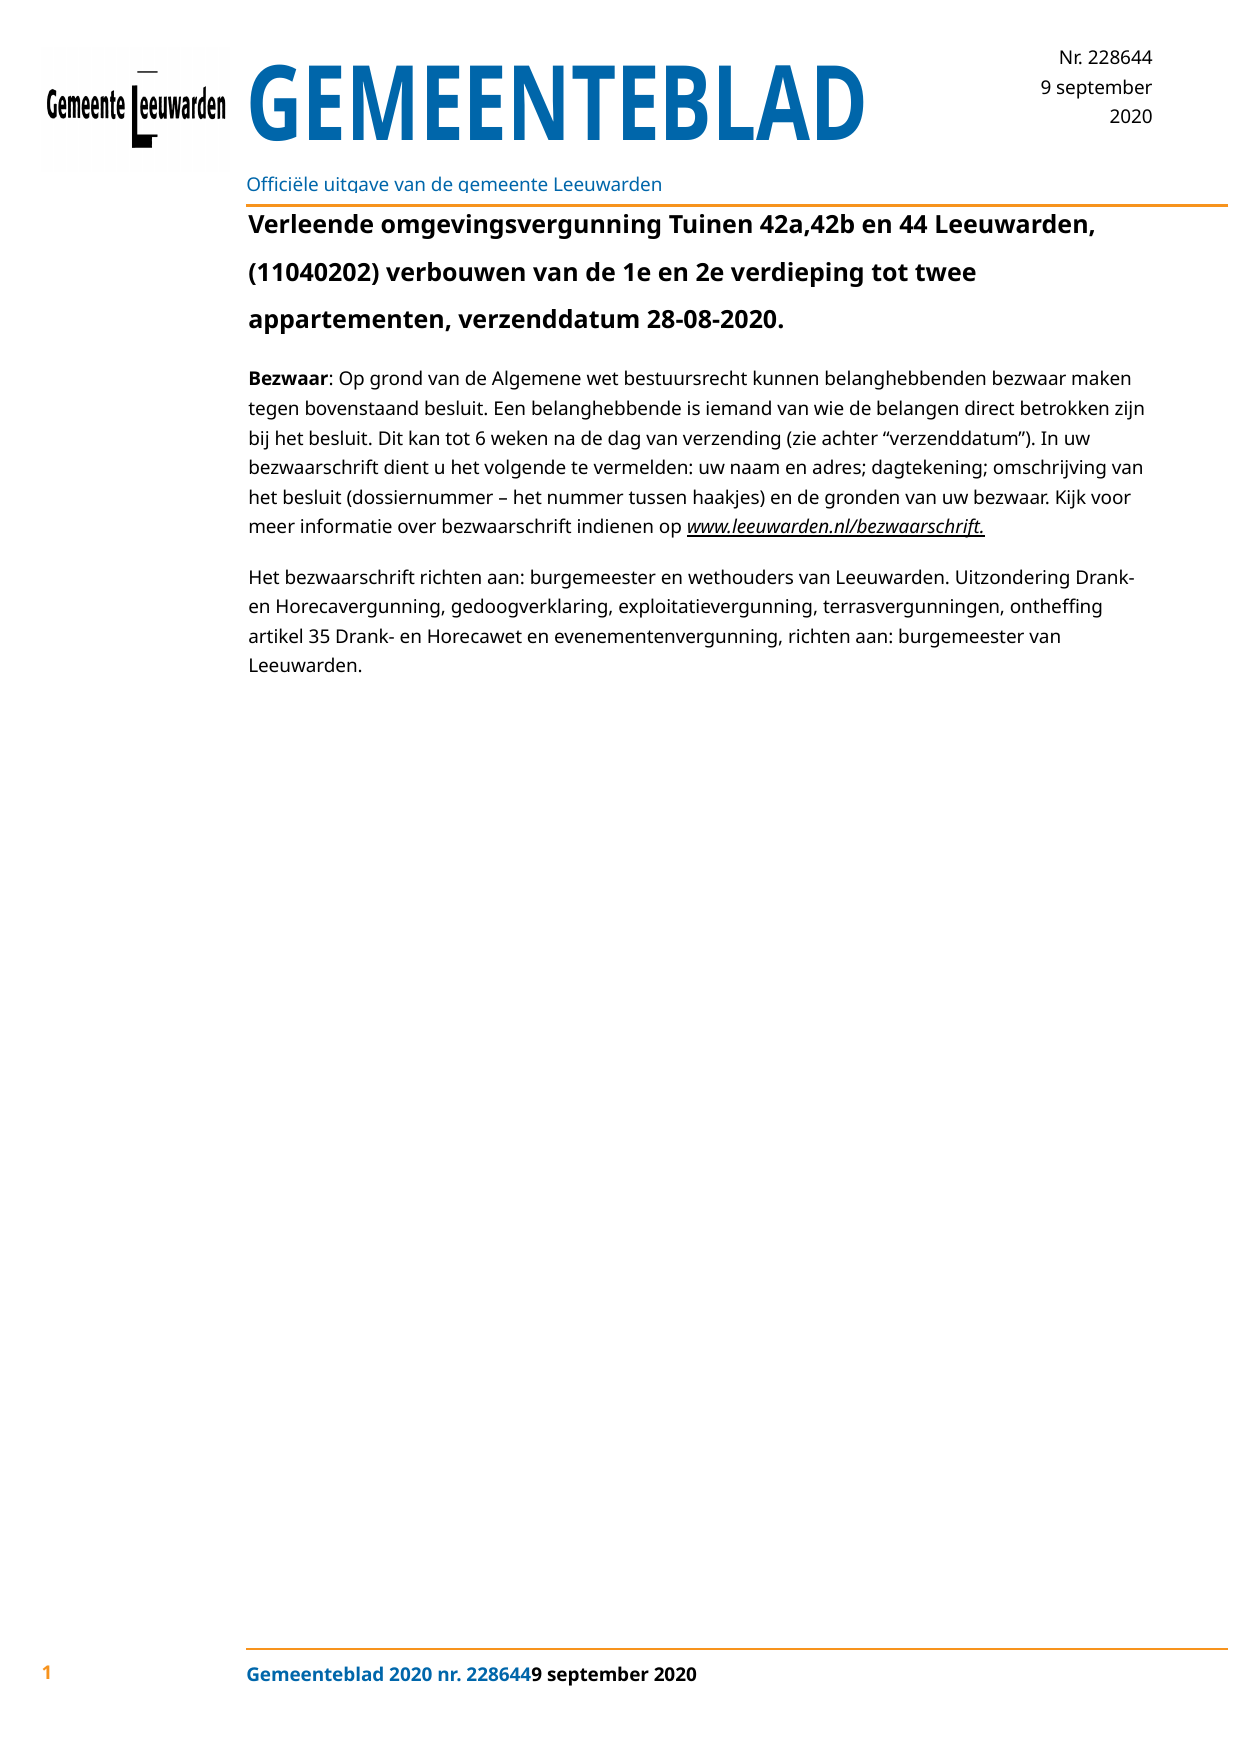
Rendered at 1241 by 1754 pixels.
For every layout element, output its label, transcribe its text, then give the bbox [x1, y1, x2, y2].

picture [41, 47, 231, 172]
text Het bezwaarschrift richten aan: burgemeester en wethouders van Leeuwarden. Uitzondering Drank- en Horecavergunning, gedoogverklaring, exploitatievergunning, terrasvergunningen, ontheffing artikel 35 Drank- en Horecawet en evenementenvergunning, richten aan: burgemeester van Leeuwarden. [248, 564, 1152, 678]
text Verleende omgevingsvergunning Tuinen 42a,42b en 44 Leeuwarden, (11040202) verbouwen van de 1e en 2e verdieping tot twee appartementen, verzenddatum 28-08-2020. [248, 207, 1152, 336]
text Bezwaar: Op grond van de Algemene wet bestuursrecht kunnen belanghebbenden bezwaar maken tegen bovenstaand besluit. Een belanghebbende is iemand van wie de belangen direct betrokken zijn bij het besluit. Dit kan tot 6 weken na de dag van verzending (zie achter “verzenddatum”). In uw bezwaarschrift dient u het volgende te vermelden: uw naam en adres; dagtekening; omschrijving van het besluit (dossiernummer – het nummer tussen haakjes) en de gronden van uw bezwaar. Kijk voor meer informatie over bezwaarschrift indienen op www.leeuwarden.nl/bezwaarschrift. [248, 366, 1152, 539]
